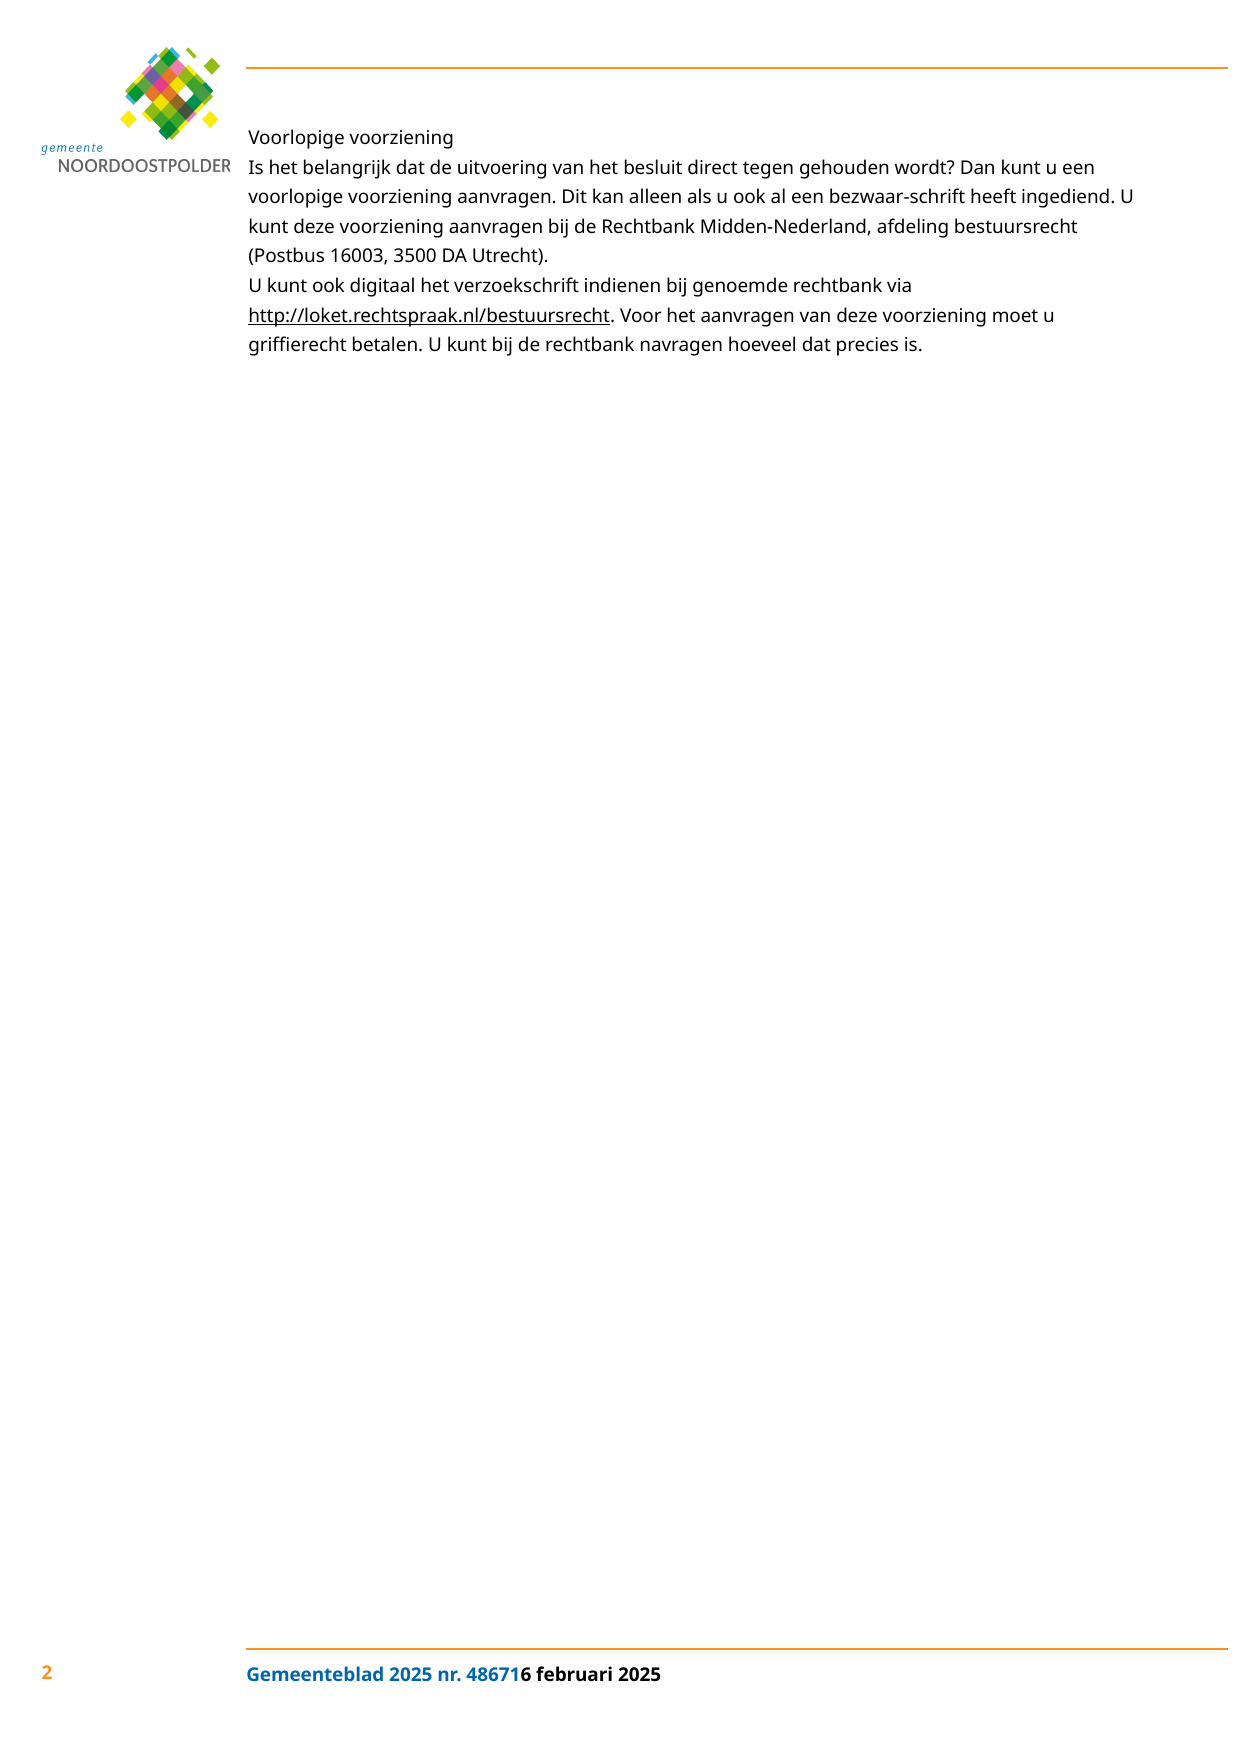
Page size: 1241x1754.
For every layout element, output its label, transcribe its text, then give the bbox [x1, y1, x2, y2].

text Is het belangrijk dat de uitvoering van het besluit direct tegen gehouden wordt? Dan kunt u een voorlopige voorziening aanvragen. Dit kan alleen als u ook al een bezwaar-schrift heeft ingediend. U kunt deze voorziening aanvragen bij de Rechtbank Midden-Nederland, afdeling bestuursrecht (Postbus 16003, 3500 DA Utrecht). [248, 154, 1152, 268]
text Voorlopige voorziening [248, 124, 1152, 150]
picture [41, 47, 231, 172]
text U kunt ook digitaal het verzoekschrift indienen bij genoemde rechtbank via http://loket.rechtspraak.nl/bestuursrecht. Voor het aanvragen van deze voorziening moet u griffierecht betalen. U kunt bij de rechtbank navragen hoeveel dat precies is. [248, 272, 1152, 357]
